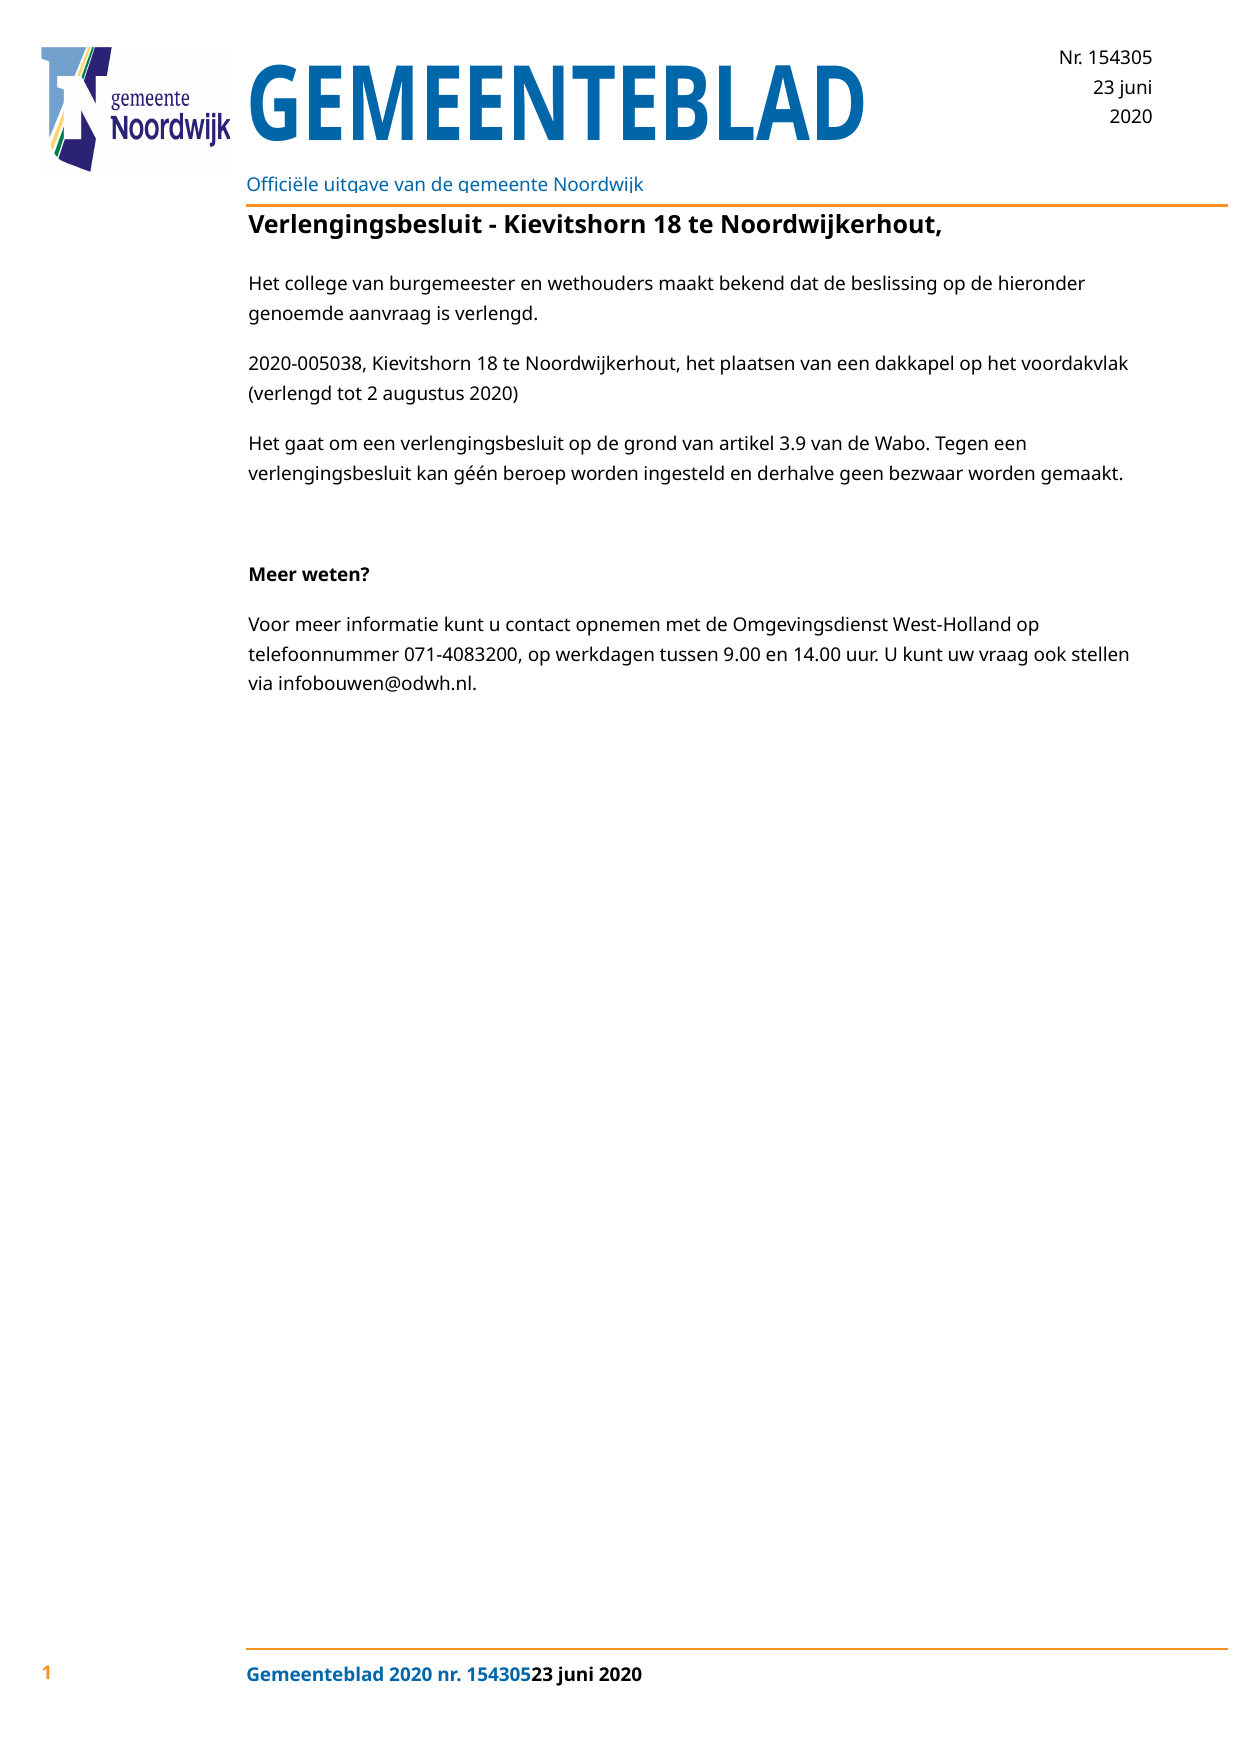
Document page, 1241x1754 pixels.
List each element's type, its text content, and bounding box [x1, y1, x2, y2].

text Meer weten? [248, 561, 1152, 586]
text Het gaat om een verlengingsbesluit op de grond van artikel 3.9 van de Wabo. Tegen een verlengingsbesluit kan géén beroep worden ingesteld en derhalve geen bezwaar worden gemaakt. [248, 430, 1152, 486]
picture [41, 47, 231, 172]
text Het college van burgemeester en wethouders maakt bekend dat de beslissing op de hieronder genoemde aanvraag is verlengd. [248, 270, 1152, 326]
text Verlengingsbesluit - Kievitshorn 18 te Noordwijkerhout, [248, 207, 1152, 241]
text 2020-005038, Kievitshorn 18 te Noordwijkerhout, het plaatsen van een dakkapel op het voordakvlak (verlengd tot 2 augustus 2020) [248, 350, 1152, 406]
text Voor meer informatie kunt u contact opnemen met de Omgevingsdienst West-Holland op telefoonnummer 071-4083200, op werkdagen tussen 9.00 en 14.00 uur. U kunt uw vraag ook stellen via infobouwen@odwh.nl. [248, 611, 1152, 696]
